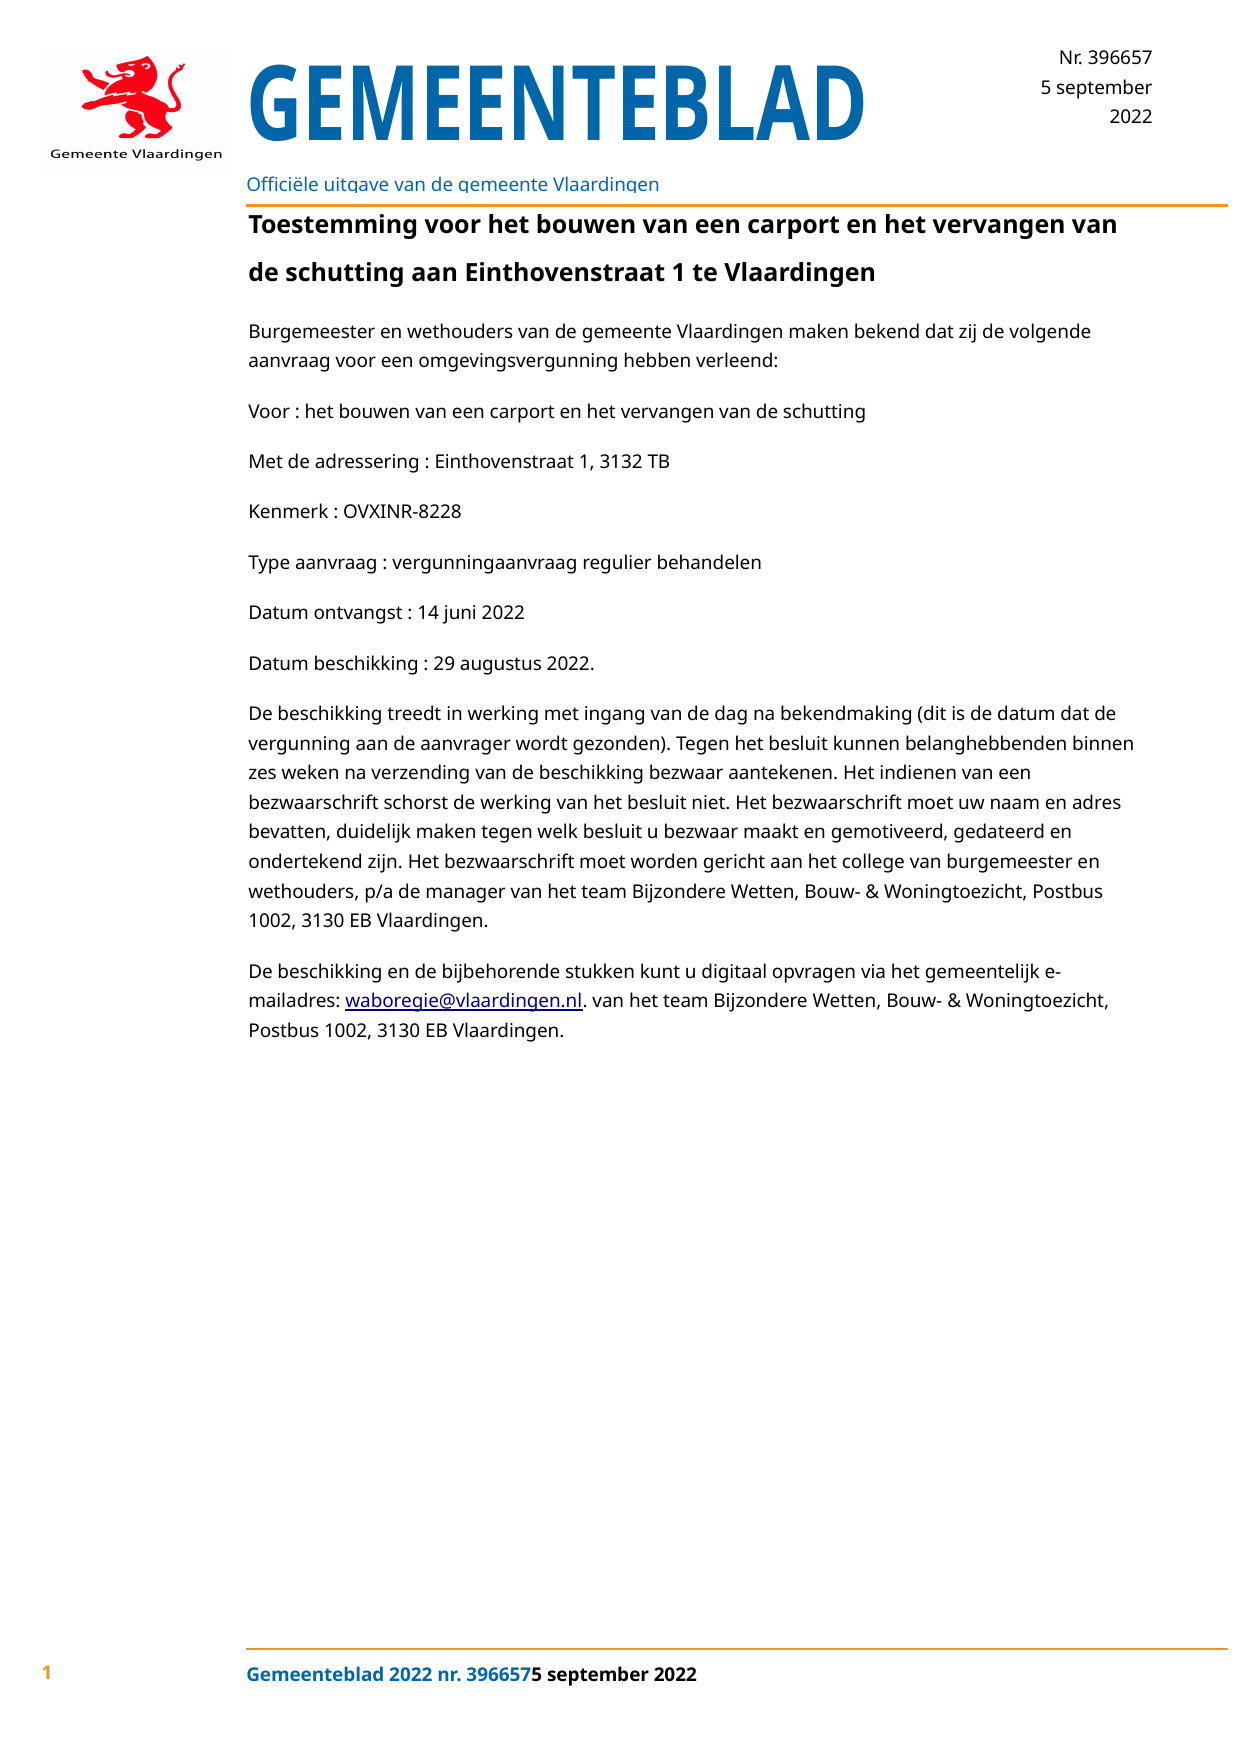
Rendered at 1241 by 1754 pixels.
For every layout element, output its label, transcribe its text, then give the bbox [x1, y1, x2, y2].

text De beschikking en de bijbehorende stukken kunt u digitaal opvragen via het gemeentelijk e-mailadres: waboregie@vlaardingen.nl. van het team Bijzondere Wetten, Bouw- & Woningtoezicht, Postbus 1002, 3130 EB Vlaardingen. [248, 958, 1152, 1043]
text Burgemeester en wethouders van de gemeente Vlaardingen maken bekend dat zij de volgende aanvraag voor een omgevingsvergunning hebben verleend: [248, 318, 1152, 373]
text Met de adressering : Einthovenstraat 1, 3132 TB [248, 448, 1152, 474]
text Voor : het bouwen van een carport en het vervangen van de schutting [248, 398, 1152, 424]
text Type aanvraag : vergunningaanvraag regulier behandelen [248, 549, 1152, 575]
text Toestemming voor het bouwen van een carport en het vervangen van de schutting aan Einthovenstraat 1 te Vlaardingen [248, 207, 1152, 288]
text Kenmerk : OVXINR-8228 [248, 499, 1152, 524]
text De beschikking treedt in werking met ingang van de dag na bekendmaking (dit is de datum dat de vergunning aan de aanvrager wordt gezonden). Tegen het besluit kunnen belanghebbenden binnen zes weken na verzending van de beschikking bezwaar aantekenen. Het indienen van een bezwaarschrift schorst de werking van het besluit niet. Het bezwaarschrift moet uw naam en adres bevatten, duidelijk maken tegen welk besluit u bezwaar maakt en gemotiveerd, gedateerd en ondertekend zijn. Het bezwaarschrift moet worden gericht aan het college van burgemeester en wethouders, p/a de manager van het team Bijzondere Wetten, Bouw- & Woningtoezicht, Postbus 1002, 3130 EB Vlaardingen. [248, 700, 1152, 933]
text Datum beschikking : 29 augustus 2022. [248, 650, 1152, 676]
picture [41, 47, 231, 172]
text Datum ontvangst : 14 juni 2022 [248, 599, 1152, 625]
